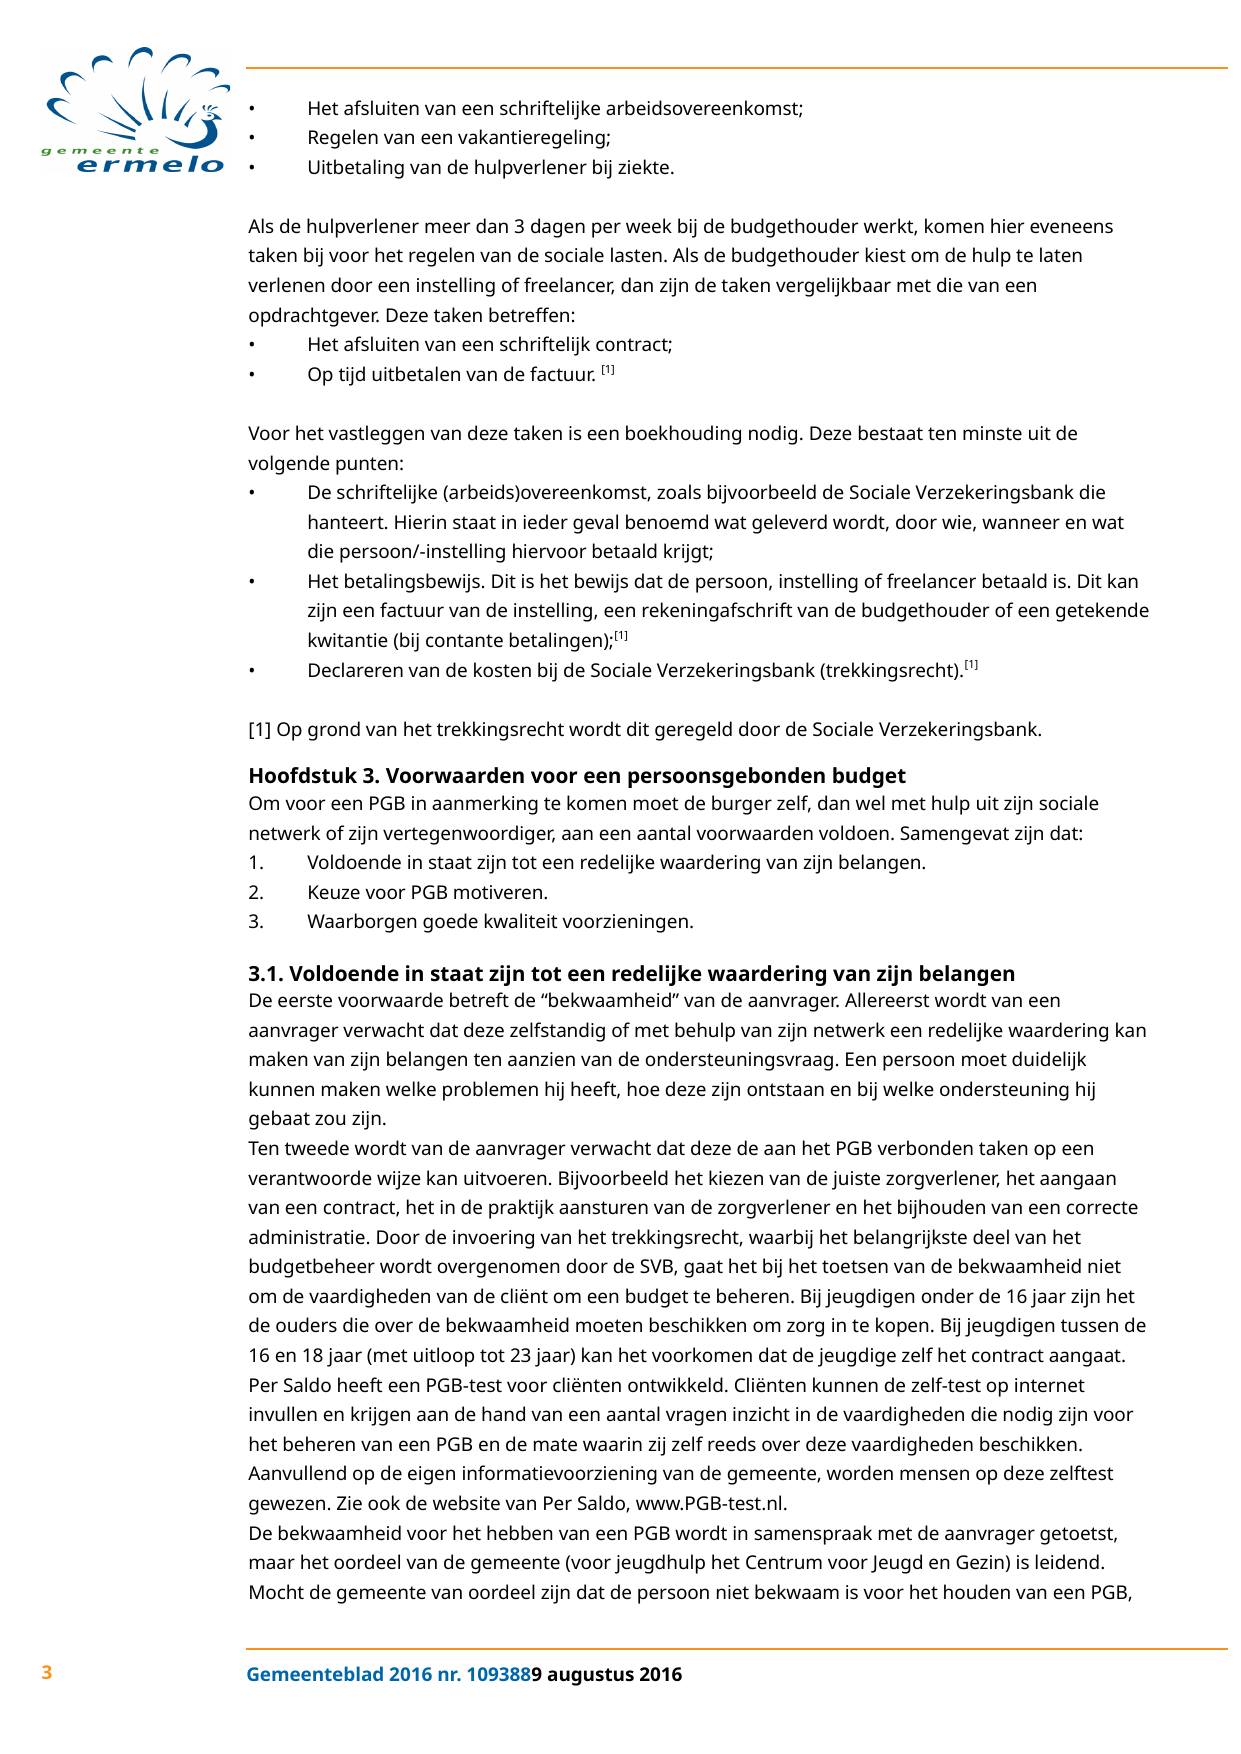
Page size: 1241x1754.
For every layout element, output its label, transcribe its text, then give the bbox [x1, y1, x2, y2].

text 3.1. Voldoende in staat zijn tot een redelijke waardering van zijn belangen [248, 959, 1152, 987]
list De schriftelijke (arbeids)overeenkomst, zoals bijvoorbeeld de Sociale Verzekeringsbank die hanteert. Hierin staat in ieder geval benoemd wat geleverd wordt, door wie, wanneer en wat die persoon/-instelling hiervoor betaald krijgt; [248, 479, 1152, 564]
text De eerste voorwaarde betreft de “bekwaamheid” van de aanvrager. Allereerst wordt van een aanvrager verwacht dat deze zelfstandig of met behulp van zijn netwerk een redelijke waardering kan maken van zijn belangen ten aanzien van de ondersteuningsvraag. Een persoon moet duidelijk kunnen maken welke problemen hij heeft, hoe deze zijn ontstaan en bij welke ondersteuning hij gebaat zou zijn. [248, 987, 1152, 1131]
list Regelen van een vakantieregeling; [248, 124, 1152, 150]
list Uitbetaling van de hulpverlener bij ziekte. [248, 154, 1152, 180]
text Hoofdstuk 3. Voorwaarden voor een persoonsgebonden budget [248, 762, 1152, 790]
list Waarborgen goede kwaliteit voorzieningen. [248, 908, 1152, 934]
text Om voor een PGB in aanmerking te komen moet de burger zelf, dan wel met hulp uit zijn sociale netwerk of zijn vertegenwoordiger, aan een aantal voorwaarden voldoen. Samengevat zijn dat: [248, 790, 1152, 845]
list Het afsluiten van een schriftelijk contract; [248, 331, 1152, 357]
text Voor het vastleggen van deze taken is een boekhouding nodig. Deze bestaat ten minste uit de volgende punten: [248, 420, 1152, 476]
text Per Saldo heeft een PGB-test voor cliënten ontwikkeld. Cliënten kunnen de zelf-test op internet invullen en krijgen aan de hand van een aantal vragen inzicht in de vaardigheden die nodig zijn voor het beheren van een PGB en de mate waarin zij zelf reeds over deze vaardigheden beschikken. Aanvullend op de eigen informatievoorziening van de gemeente, worden mensen op deze zelftest gewezen. Zie ook de website van Per Saldo, www.PGB-test.nl. [248, 1372, 1152, 1516]
list Declareren van de kosten bij de Sociale Verzekeringsbank (trekkingsrecht).[1] [248, 657, 1152, 683]
list Voldoende in staat zijn tot een redelijke waardering van zijn belangen. [248, 849, 1152, 875]
text Als de hulpverlener meer dan 3 dagen per week bij de budgethouder werkt, komen hier eveneens taken bij voor het regelen van de sociale lasten. Als de budgethouder kiest om de hulp te laten verlenen door een instelling of freelancer, dan zijn de taken vergelijkbaar met die van een opdrachtgever. Deze taken betreffen: [248, 213, 1152, 328]
text Ten tweede wordt van de aanvrager verwacht dat deze de aan het PGB verbonden taken op een verantwoorde wijze kan uitvoeren. Bijvoorbeeld het kiezen van de juiste zorgverlener, het aangaan van een contract, het in de praktijk aansturen van de zorgverlener en het bijhouden van een correcte administratie. Door de invoering van het trekkingsrecht, waarbij het belangrijkste deel van het budgetbeheer wordt overgenomen door de SVB, gaat het bij het toetsen van de bekwaamheid niet om de vaardigheden van de cliënt om een budget te beheren. Bij jeugdigen onder de 16 jaar zijn het de ouders die over de bekwaamheid moeten beschikken om zorg in te kopen. Bij jeugdigen tussen de 16 en 18 jaar (met uitloop tot 23 jaar) kan het voorkomen dat de jeugdige zelf het contract aangaat. [248, 1135, 1152, 1368]
list Het betalingsbewijs. Dit is het bewijs dat de persoon, instelling of freelancer betaald is. Dit kan zijn een factuur van de instelling, een rekeningafschrift van de budgethouder of een getekende kwitantie (bij contante betalingen);[1] [248, 568, 1152, 653]
text [1] Op grond van het trekkingsrecht wordt dit geregeld door de Sociale Verzekeringsbank. [248, 716, 1152, 742]
list Keuze voor PGB motiveren. [248, 879, 1152, 904]
picture [41, 47, 231, 172]
text De bekwaamheid voor het hebben van een PGB wordt in samenspraak met de aanvrager getoetst, maar het oordeel van de gemeente (voor jeugdhulp het Centrum voor Jeugd en Gezin) is leidend. Mocht de gemeente van oordeel zijn dat de persoon niet bekwaam is voor het houden van een PGB, [248, 1520, 1152, 1605]
list Het afsluiten van een schriftelijke arbeidsovereenkomst; [248, 95, 1152, 121]
list Op tijd uitbetalen van de factuur. [1] [248, 361, 1152, 387]
